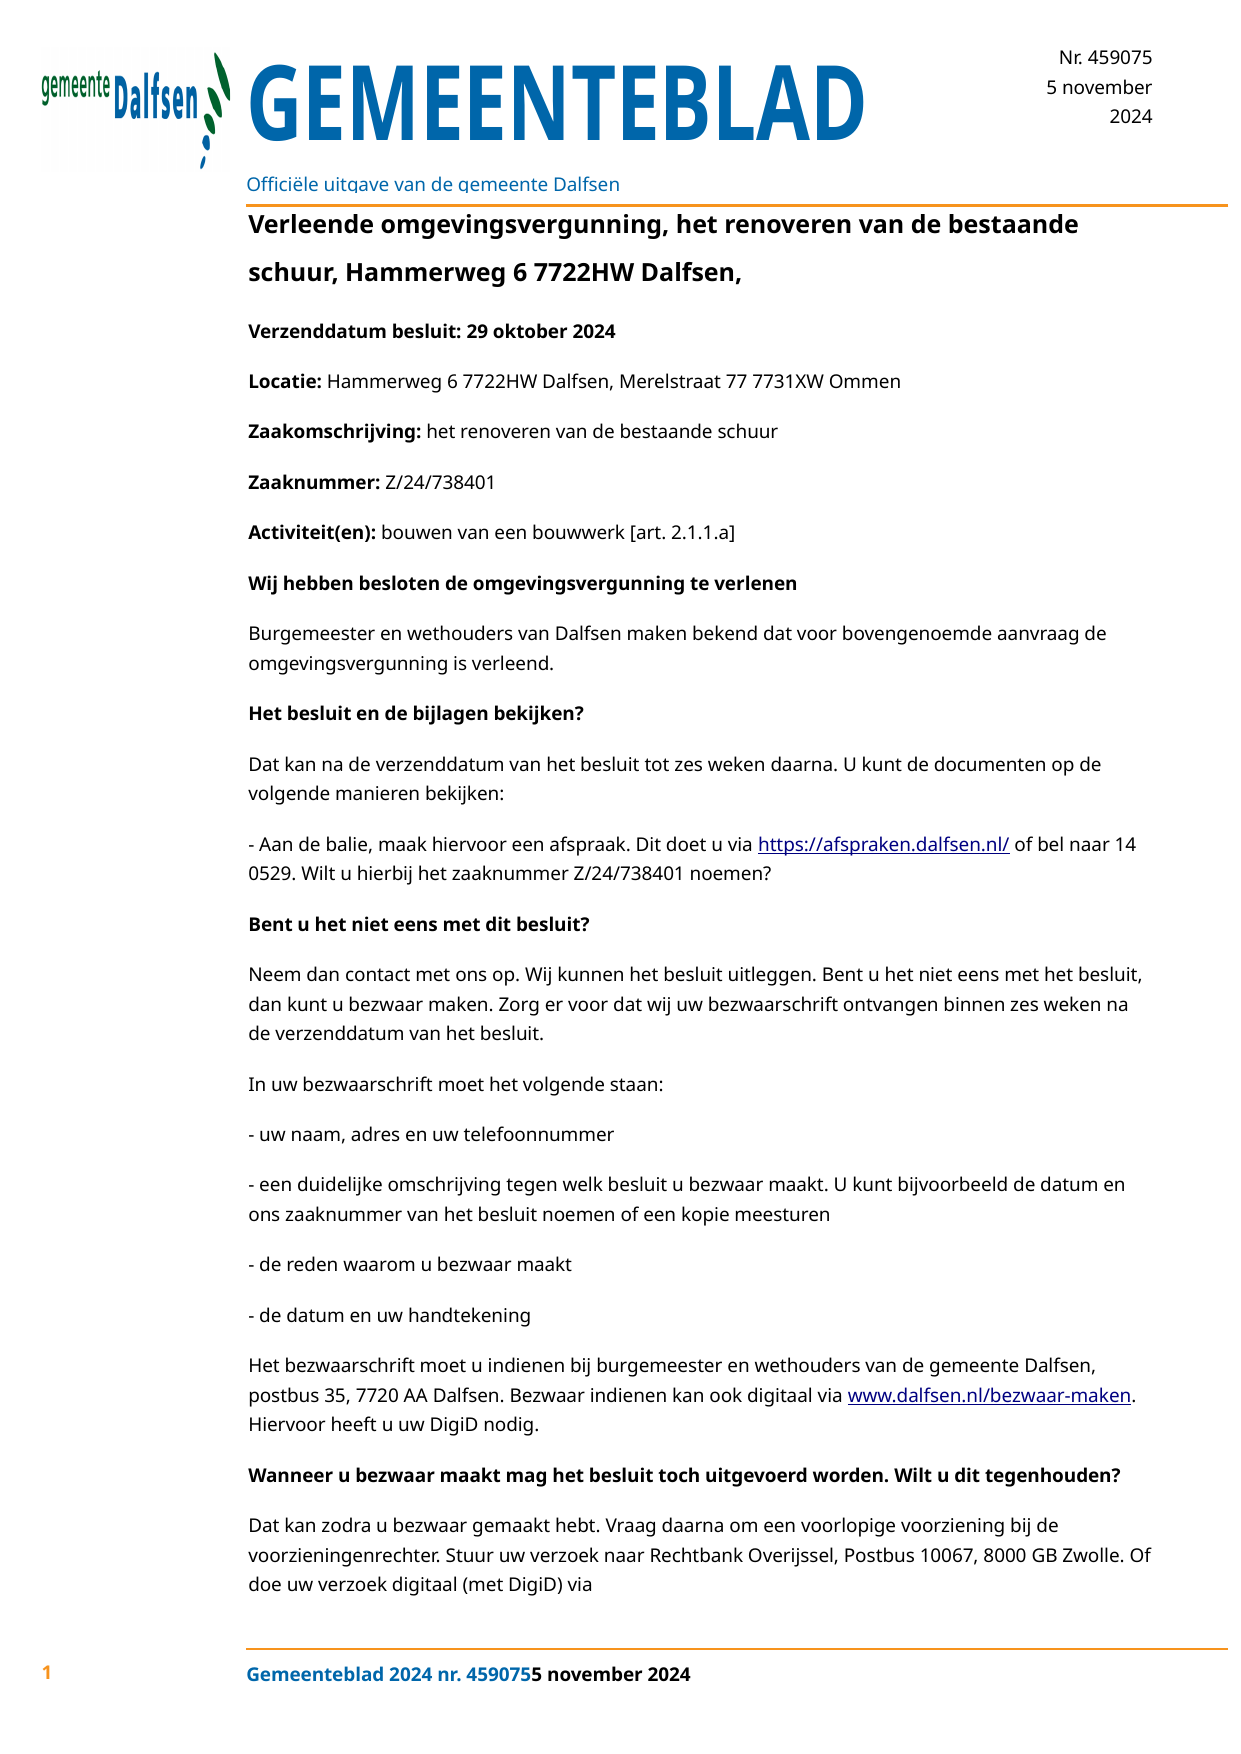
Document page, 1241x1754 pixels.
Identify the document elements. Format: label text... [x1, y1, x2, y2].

text Neem dan contact met ons op. Wij kunnen het besluit uitleggen. Bent u het niet eens met het besluit, dan kunt u bezwaar maken. Zorg er voor dat wij uw bezwaarschrift ontvangen binnen zes weken na de verzenddatum van het besluit. [248, 961, 1152, 1046]
text Dat kan zodra u bezwaar gemaakt hebt. Vraag daarna om een voorlopige voorziening bij de voorzieningenrechter. Stuur uw verzoek naar Rechtbank Overijssel, Postbus 10067, 8000 GB Zwolle. Of doe uw verzoek digitaal (met DigiD) via [248, 1512, 1152, 1597]
text - Aan de balie, maak hiervoor een afspraak. Dit doet u via https://afspraken.dalfsen.nl/ of bel naar 14 0529. Wilt u hierbij het zaaknummer Z/24/738401 noemen? [248, 831, 1152, 886]
text - de reden waarom u bezwaar maakt [248, 1252, 1152, 1277]
text Activiteit(en): bouwen van een bouwwerk [art. 2.1.1.a] [248, 519, 1152, 545]
text Verleende omgevingsvergunning, het renoveren van de bestaande schuur, Hammerweg 6 7722HW Dalfsen, [248, 207, 1152, 288]
text Het besluit en de bijlagen bekijken? [248, 700, 1152, 726]
text Wij hebben besloten de omgevingsvergunning te verlenen [248, 570, 1152, 596]
text Locatie: Hammerweg 6 7722HW Dalfsen, Merelstraat 77 7731XW Ommen [248, 368, 1152, 394]
text Het bezwaarschrift moet u indienen bij burgemeester en wethouders van de gemeente Dalfsen, postbus 35, 7720 AA Dalfsen. Bezwaar indienen kan ook digitaal via www.dalfsen.nl/bezwaar-maken. Hiervoor heeft u uw DigiD nodig. [248, 1352, 1152, 1437]
text Zaaknummer: Z/24/738401 [248, 469, 1152, 495]
text Burgemeester en wethouders van Dalfsen maken bekend dat voor bovengenoemde aanvraag de omgevingsvergunning is verleend. [248, 620, 1152, 676]
text - de datum en uw handtekening [248, 1302, 1152, 1328]
text Zaakomschrijving: het renoveren van de bestaande schuur [248, 419, 1152, 444]
picture [41, 47, 231, 172]
text Dat kan na de verzenddatum van het besluit tot zes weken daarna. U kunt de documenten op de volgende manieren bekijken: [248, 751, 1152, 806]
text In uw bezwaarschrift moet het volgende staan: [248, 1071, 1152, 1097]
text Wanneer u bezwaar maakt mag het besluit toch uitgevoerd worden. Wilt u dit tegenhouden? [248, 1462, 1152, 1488]
text - een duidelijke omschrijving tegen welk besluit u bezwaar maakt. U kunt bijvoorbeeld de datum en ons zaaknummer van het besluit noemen of een kopie meesturen [248, 1172, 1152, 1227]
text Bent u het niet eens met dit besluit? [248, 911, 1152, 937]
text Verzenddatum besluit: 29 oktober 2024 [248, 318, 1152, 344]
text - uw naam, adres en uw telefoonnummer [248, 1121, 1152, 1147]
